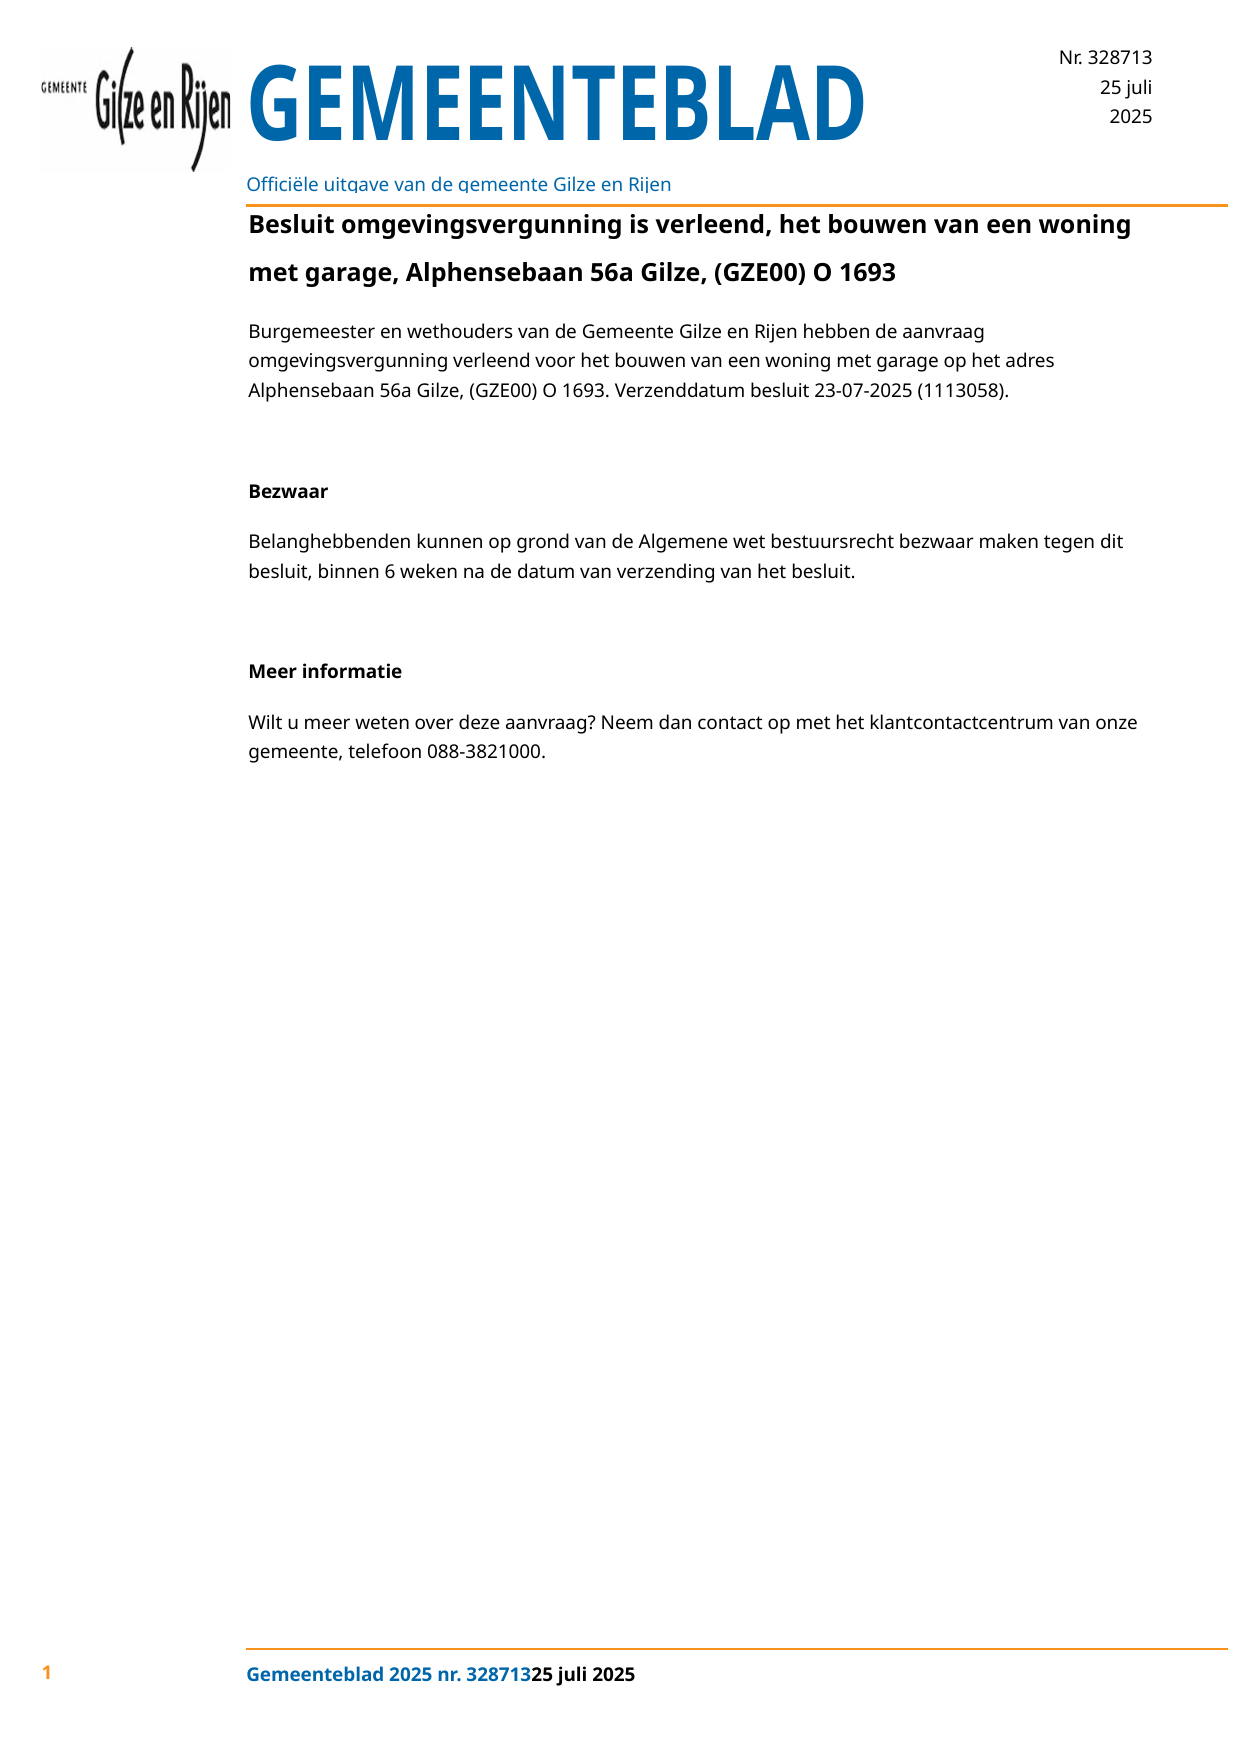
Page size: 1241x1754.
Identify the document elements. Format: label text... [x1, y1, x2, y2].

text Besluit omgevingsvergunning is verleend, het bouwen van een woning met garage, Alphensebaan 56a Gilze, (GZE00) O 1693 [248, 207, 1152, 288]
text Bezwaar [248, 478, 1152, 504]
text Belanghebbenden kunnen op grond van de Algemene wet bestuursrecht bezwaar maken tegen dit besluit, binnen 6 weken na de datum van verzending van het besluit. [248, 528, 1152, 584]
text Burgemeester en wethouders van de Gemeente Gilze en Rijen hebben de aanvraag omgevingsvergunning verleend voor het bouwen van een woning met garage op het adres Alphensebaan 56a Gilze, (GZE00) O 1693. Verzenddatum besluit 23-07-2025 (1113058). [248, 318, 1152, 403]
text Meer informatie [248, 659, 1152, 684]
text Wilt u meer weten over deze aanvraag? Neem dan contact op met het klantcontactcentrum van onze gemeente, telefoon 088-3821000. [248, 709, 1152, 764]
picture [41, 47, 231, 172]
